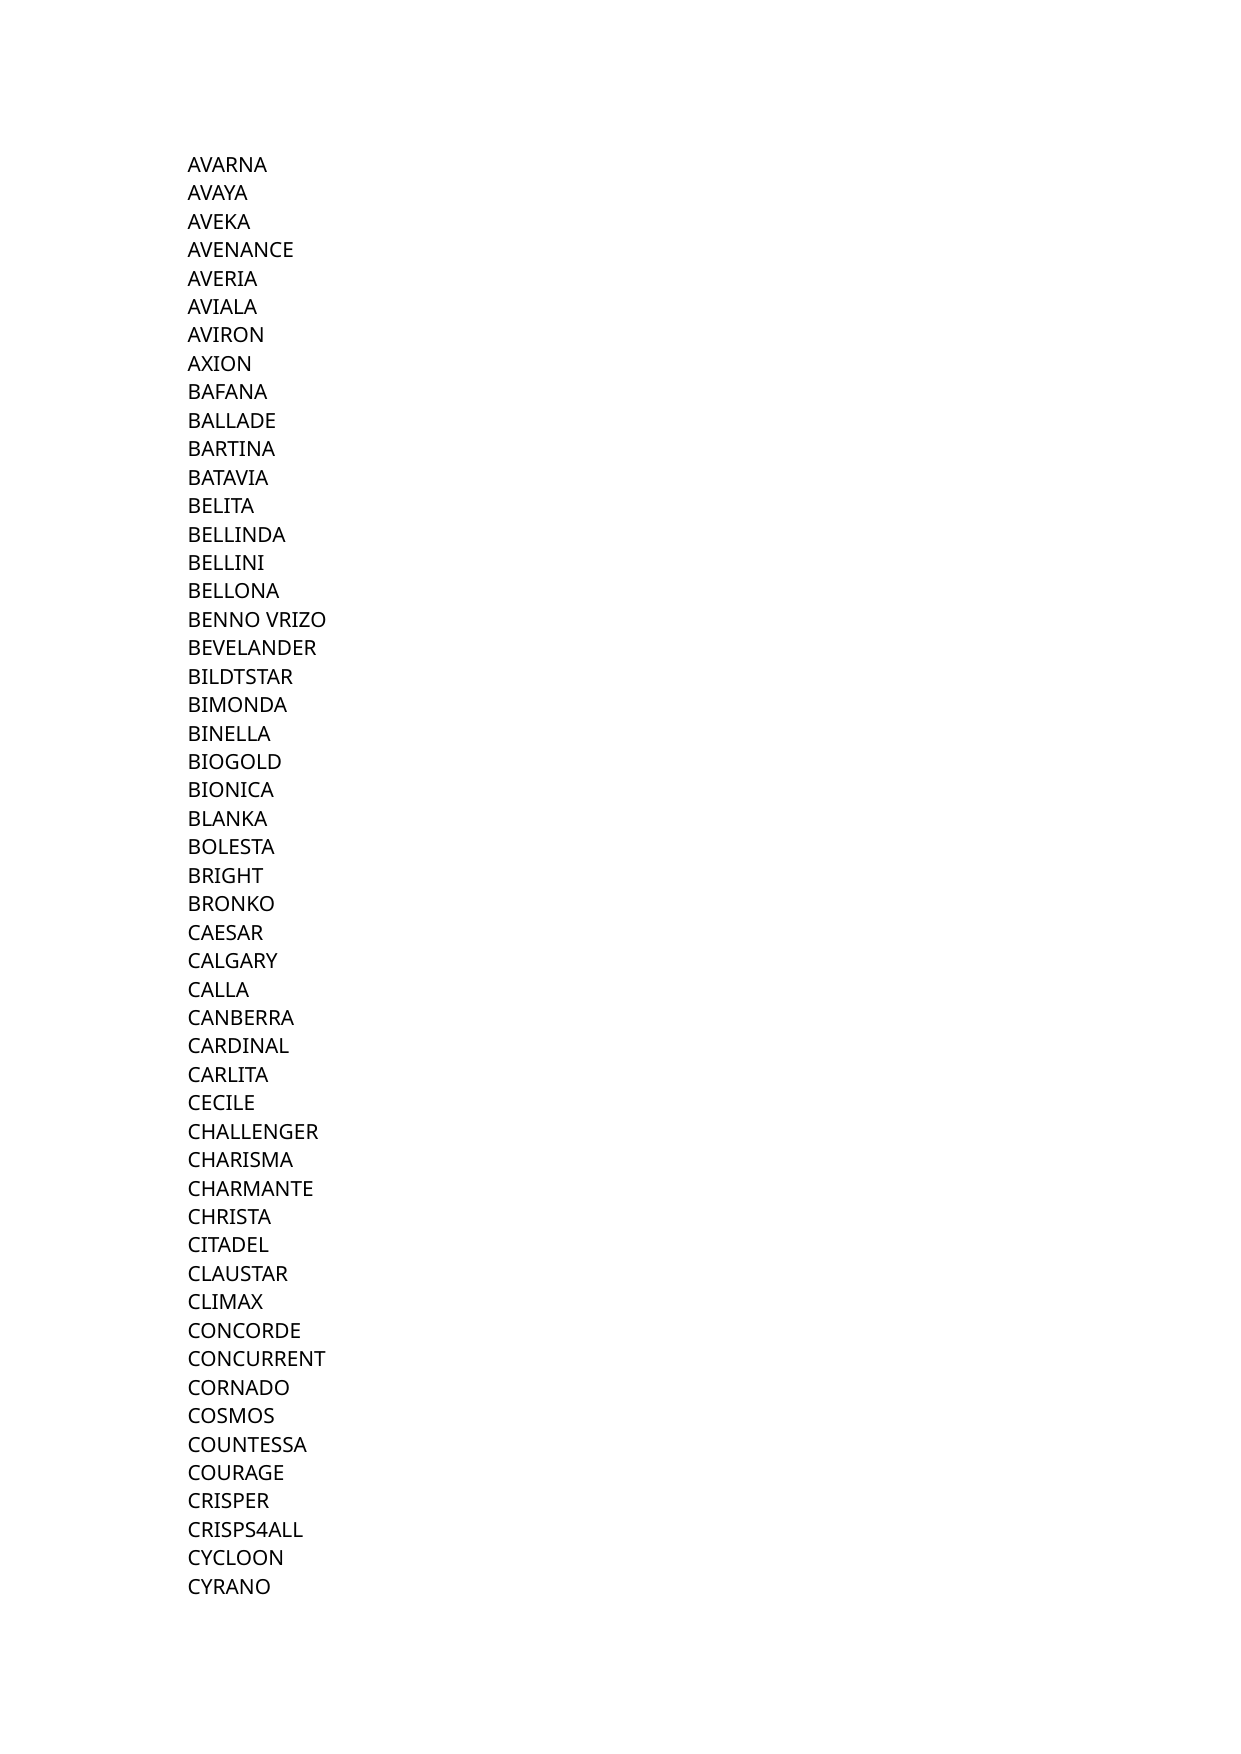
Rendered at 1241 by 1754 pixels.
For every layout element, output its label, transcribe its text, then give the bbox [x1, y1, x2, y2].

text AVARNA [187, 150, 1053, 178]
text BATAVIA [187, 463, 1053, 491]
text CALGARY [187, 946, 1053, 975]
text CALLA [187, 975, 1053, 1003]
text CHARMANTE [187, 1174, 1053, 1202]
text BIOGOLD [187, 747, 1053, 776]
text AVIRON [187, 321, 1053, 349]
text CHALLENGER [187, 1117, 1053, 1145]
text BINELLA [187, 719, 1053, 747]
text BLANKA [187, 804, 1053, 832]
text CYRANO [187, 1572, 1053, 1600]
text BALLADE [187, 406, 1053, 434]
text BIMONDA [187, 690, 1053, 719]
text BELLINDA [187, 520, 1053, 548]
text BOLESTA [187, 832, 1053, 861]
text BRIGHT [187, 861, 1053, 889]
text AVERIA [187, 264, 1053, 292]
text CORNADO [187, 1373, 1053, 1401]
text CHARISMA [187, 1145, 1053, 1174]
text CRISPS4ALL [187, 1515, 1053, 1543]
text BELLONA [187, 577, 1053, 605]
text COURAGE [187, 1458, 1053, 1487]
text CYCLOON [187, 1543, 1053, 1572]
text COSMOS [187, 1401, 1053, 1430]
text CITADEL [187, 1231, 1053, 1259]
text CONCORDE [187, 1316, 1053, 1344]
text BEVELANDER [187, 633, 1053, 662]
text CONCURRENT [187, 1344, 1053, 1373]
text CARLITA [187, 1060, 1053, 1088]
text CRISPER [187, 1487, 1053, 1515]
text BELLINI [187, 548, 1053, 577]
text BILDTSTAR [187, 662, 1053, 690]
text CLAUSTAR [187, 1259, 1053, 1287]
text AVIALA [187, 292, 1053, 321]
text CLIMAX [187, 1287, 1053, 1316]
text CAESAR [187, 918, 1053, 946]
text AVAYA [187, 178, 1053, 207]
text CECILE [187, 1088, 1053, 1117]
text BELITA [187, 491, 1053, 520]
text COUNTESSA [187, 1430, 1053, 1458]
text BENNO VRIZO [187, 605, 1053, 633]
text BIONICA [187, 776, 1053, 804]
text BARTINA [187, 434, 1053, 463]
text BRONKO [187, 889, 1053, 918]
text BAFANA [187, 377, 1053, 406]
text CHRISTA [187, 1202, 1053, 1231]
text AVENANCE [187, 235, 1053, 264]
text CANBERRA [187, 1003, 1053, 1032]
text AXION [187, 349, 1053, 377]
text AVEKA [187, 207, 1053, 235]
text CARDINAL [187, 1032, 1053, 1060]
